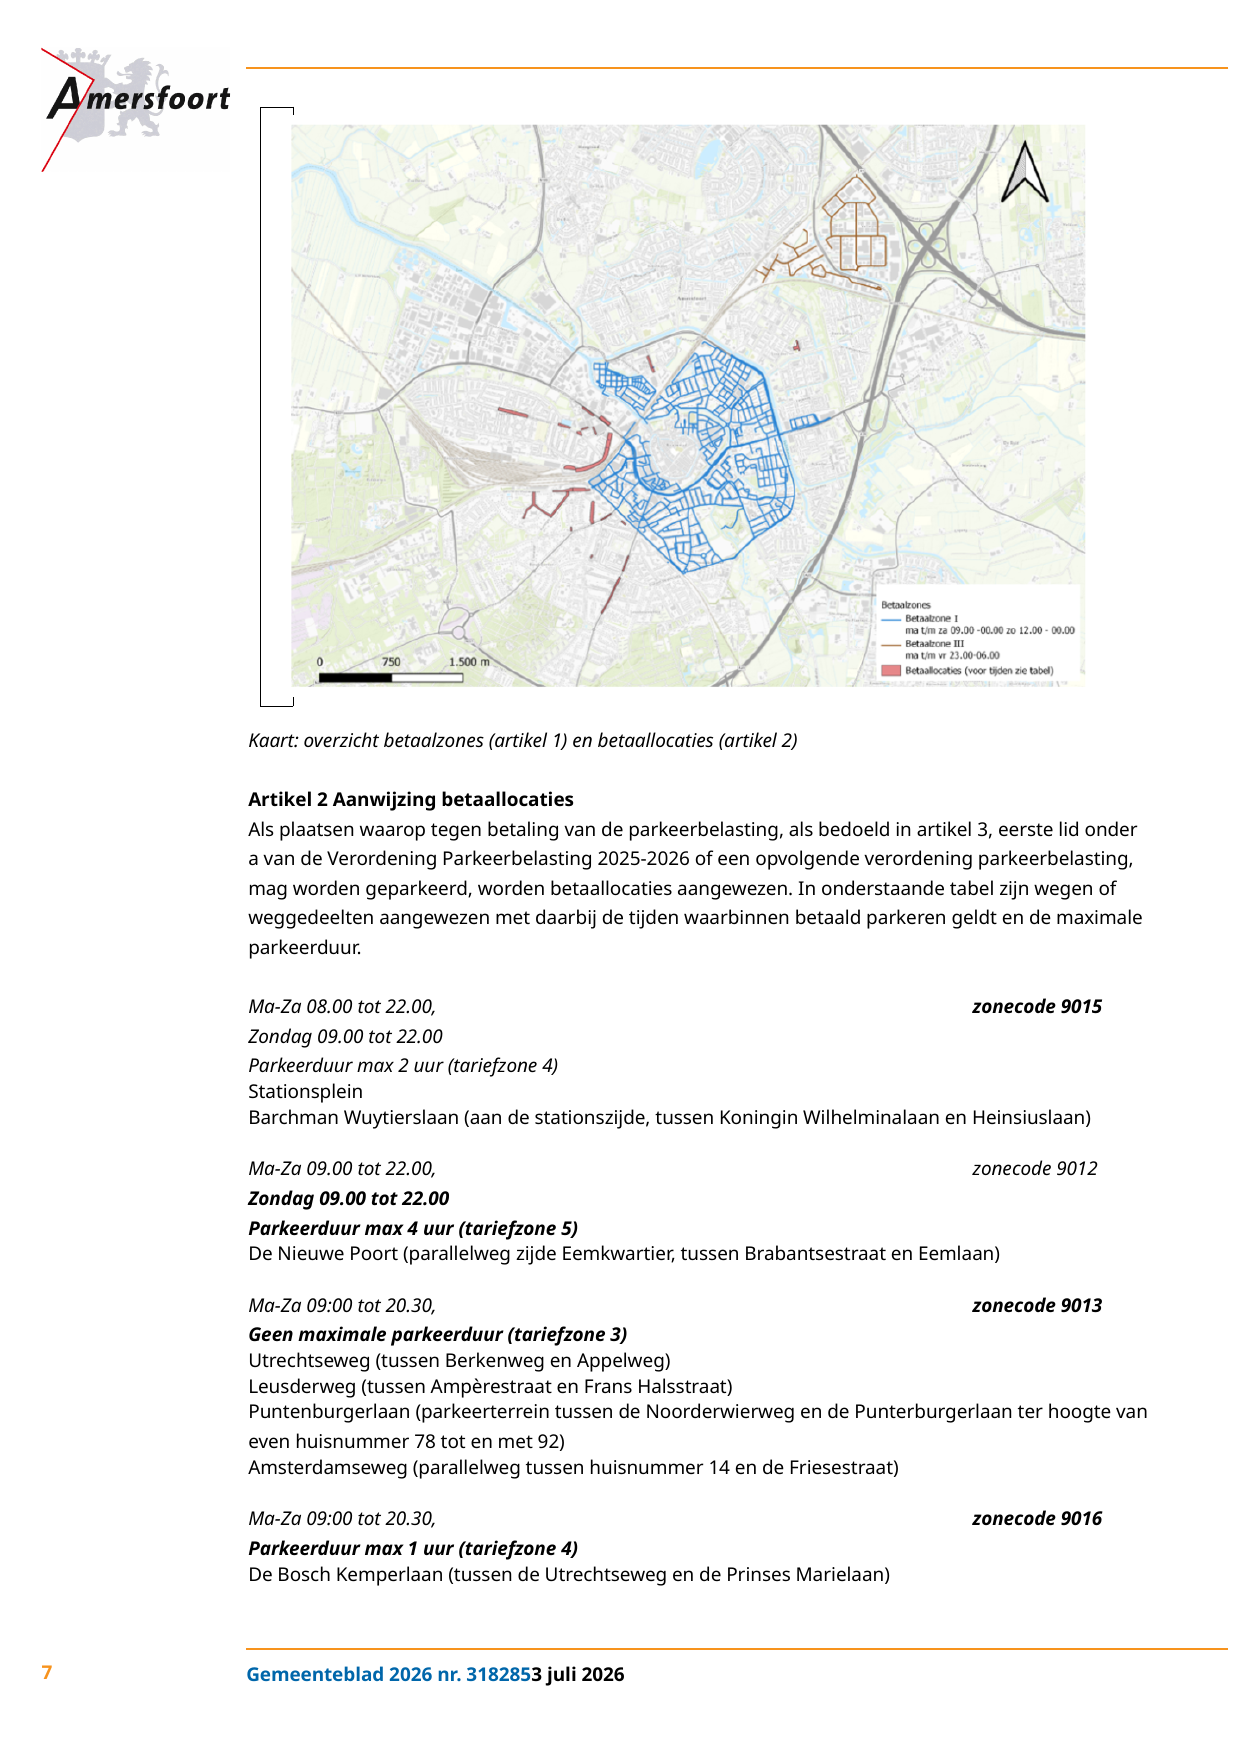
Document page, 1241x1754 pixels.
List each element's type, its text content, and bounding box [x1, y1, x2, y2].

table_cell De Bosch Kemperlaan (tussen de Utrechtseweg en de Prinses Marielaan) [248, 1561, 1152, 1586]
table_cell [248, 1130, 1152, 1156]
table_cell zonecode 9013 [973, 1292, 1152, 1347]
text Als plaatsen waarop tegen betaling van de parkeerbelasting, als bedoeld in artikel 3, eerste lid onder a van de Verordening Parkeerbelasting 2025-2026 of een opvolgende verordening parkeerbelasting, mag worden geparkeerd, worden betaallocaties aangewezen. In onderstaande tabel zijn wegen of weggedeelten aangewezen met daarbij de tijden waarbinnen betaald parkeren geldt en de maximale parkeerduur. [248, 816, 1152, 960]
text Artikel 2 Aanwijzing betaallocaties [248, 786, 1152, 812]
table_cell Ma-Za 09.00 tot 22.00, Zondag 09.00 tot 22.00 Parkeerduur max 4 uur (tariefzone 5) [248, 1156, 972, 1240]
table_cell Stationsplein [248, 1078, 1152, 1104]
table_cell zonecode 9012 [973, 1156, 1152, 1240]
table_cell [248, 1480, 1152, 1505]
table_cell [248, 1266, 1152, 1292]
picture [41, 47, 231, 172]
table_cell Leusderweg (tussen Ampèrestraat en Frans Halsstraat) [248, 1373, 1152, 1399]
table_cell [248, 1586, 1152, 1612]
table_cell zonecode 9016 [973, 1505, 1152, 1561]
table_cell Puntenburgerlaan (parkeerterrein tussen de Noorderwierweg en de Punterburgerlaan ter hoogte van even huisnummer 78 tot en met 92) [248, 1399, 1152, 1454]
picture [268, 115, 1096, 697]
table_header zonecode 9015 [973, 994, 1152, 1078]
table_cell Barchman Wuytierslaan (aan de stationszijde, tussen Koningin Wilhelminalaan en Heinsiuslaan) [248, 1104, 1152, 1130]
table_cell Ma-Za 09:00 tot 20.30, Geen maximale parkeerduur (tariefzone 3) [248, 1292, 972, 1347]
table_cell De Nieuwe Poort (parallelweg zijde Eemkwartier, tussen Brabantsestraat en Eemlaan) [248, 1240, 1152, 1266]
table_cell Ma-Za 09:00 tot 20.30, Parkeerduur max 1 uur (tariefzone 4) [248, 1505, 972, 1561]
text Kaart: overzicht betaalzones (artikel 1) en betaallocaties (artikel 2) [248, 727, 1152, 753]
table_cell Utrechtseweg (tussen Berkenweg en Appelweg) [248, 1347, 1152, 1373]
table_header Ma-Za 08.00 tot 22.00, Zondag 09.00 tot 22.00 Parkeerduur max 2 uur (tariefzone 4) [248, 994, 972, 1078]
table_cell Amsterdamseweg (parallelweg tussen huisnummer 14 en de Friesestraat) [248, 1454, 1152, 1480]
